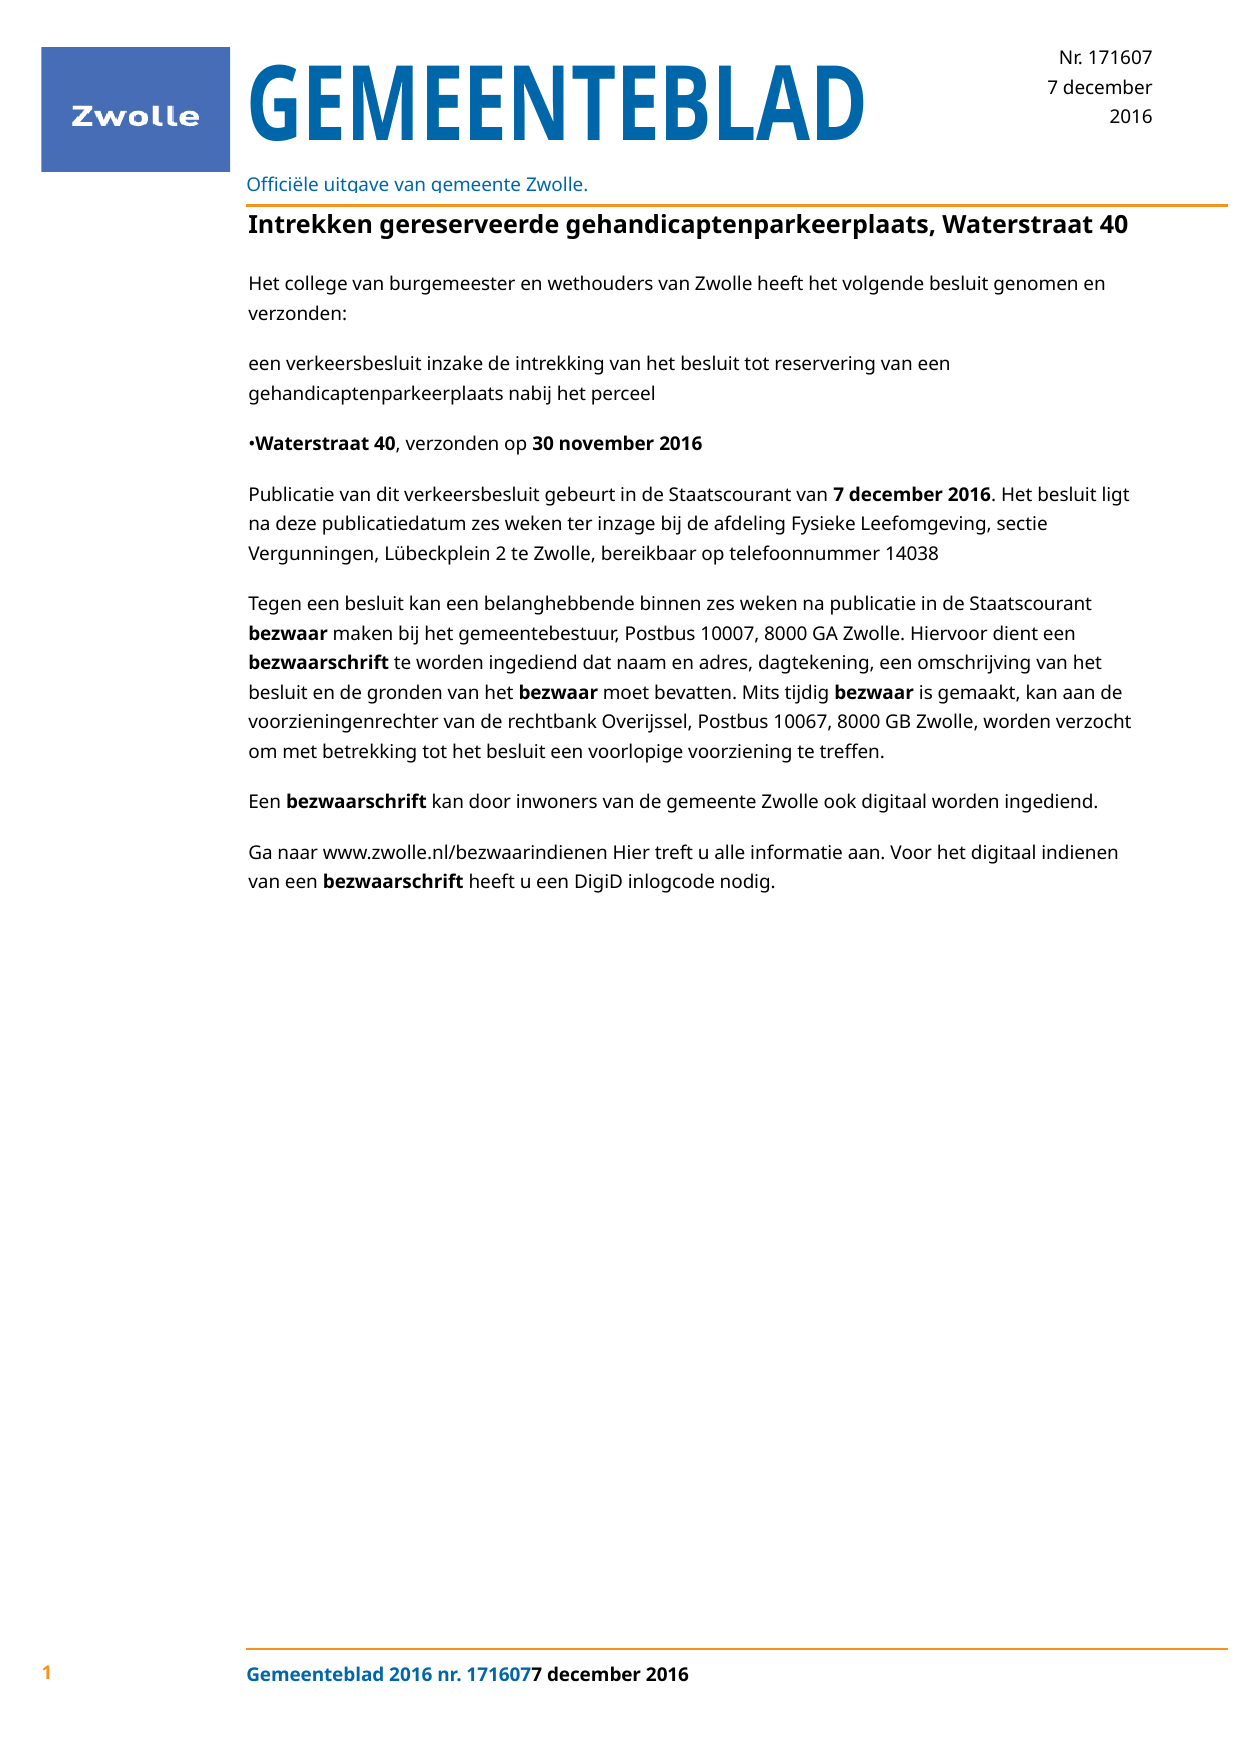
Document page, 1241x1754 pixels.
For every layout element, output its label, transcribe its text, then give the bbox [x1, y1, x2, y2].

text Publicatie van dit verkeersbesluit gebeurt in de Staatscourant van 7 december 2016. Het besluit ligt na deze publicatiedatum zes weken ter inzage bij de afdeling Fysieke Leefomgeving, sectie Vergunningen, Lübeckplein 2 te Zwolle, bereikbaar op telefoonnummer 14038 [248, 481, 1152, 566]
text Het college van burgemeester en wethouders van Zwolle heeft het volgende besluit genomen en verzonden: [248, 270, 1152, 326]
picture [41, 47, 231, 172]
text Ga naar www.zwolle.nl/bezwaarindienen Hier treft u alle informatie aan. Voor het digitaal indienen van een bezwaarschrift heeft u een DigiD inlogcode nodig. [248, 839, 1152, 894]
text een verkeersbesluit inzake de intrekking van het besluit tot reservering van een gehandicaptenparkeerplaats nabij het perceel [248, 350, 1152, 406]
text •Waterstraat 40, verzonden op 30 november 2016 [248, 430, 1152, 456]
text Intrekken gereserveerde gehandicaptenparkeerplaats, Waterstraat 40 [248, 207, 1152, 241]
text Tegen een besluit kan een belanghebbende binnen zes weken na publicatie in de Staatscourant bezwaar maken bij het gemeentebestuur, Postbus 10007, 8000 GA Zwolle. Hiervoor dient een bezwaarschrift te worden ingediend dat naam en adres, dagtekening, een omschrijving van het besluit en de gronden van het bezwaar moet bevatten. Mits tijdig bezwaar is gemaakt, kan aan de voorzieningenrechter van de rechtbank Overijssel, Postbus 10067, 8000 GB Zwolle, worden verzocht om met betrekking tot het besluit een voorlopige voorziening te treffen. [248, 590, 1152, 764]
text Een bezwaarschrift kan door inwoners van de gemeente Zwolle ook digitaal worden ingediend. [248, 789, 1152, 814]
